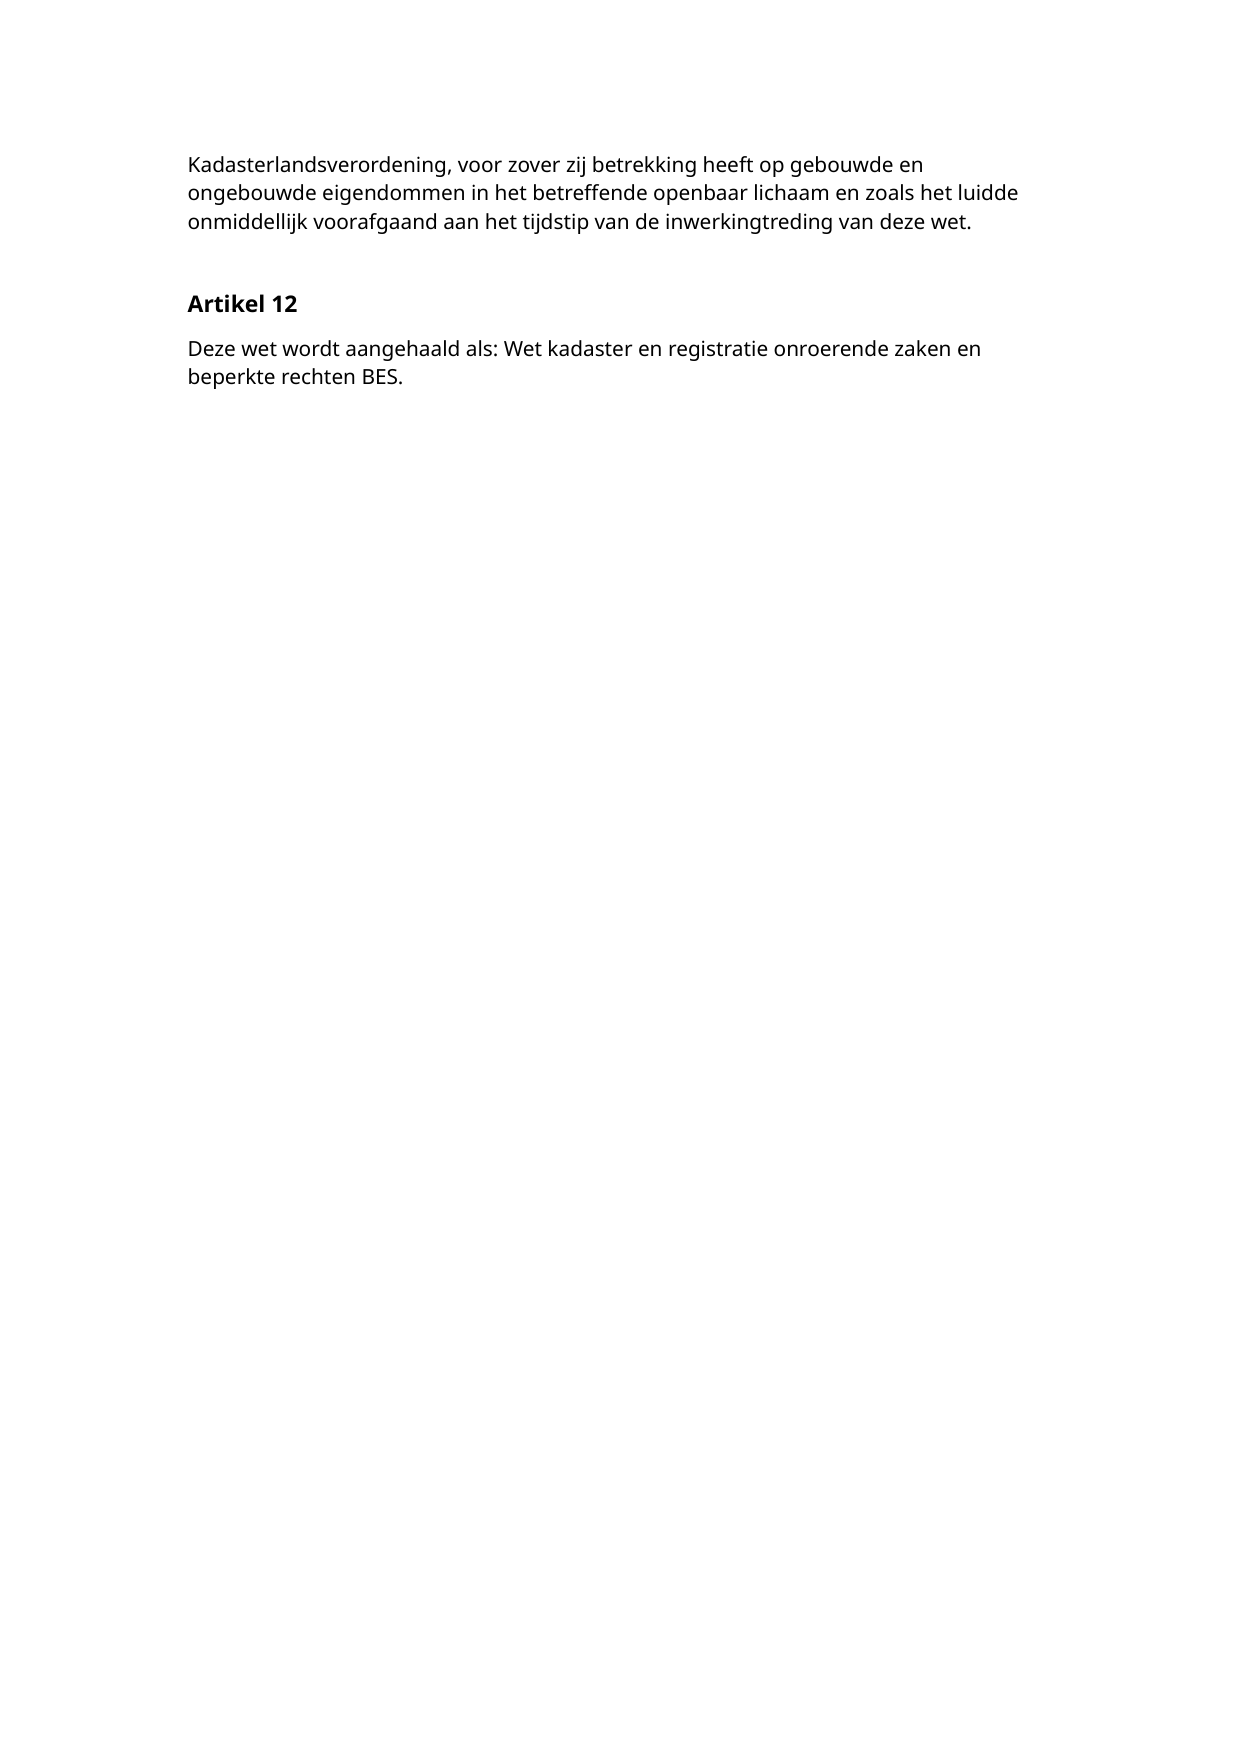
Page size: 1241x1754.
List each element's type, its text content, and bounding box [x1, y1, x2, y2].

text Deze wet wordt aangehaald als: Wet kadaster en registratie onroerende zaken en beperkte rechten BES. [187, 334, 1053, 391]
text Kadasterlandsverordening, voor zover zij betrekking heeft op gebouwde en ongebouwde eigendommen in het betreffende openbaar lichaam en zoals het luidde onmiddellijk voorafgaand aan het tijdstip van de inwerkingtreding van deze wet. [187, 150, 1053, 235]
subtitle Artikel 12 [187, 288, 1053, 319]
